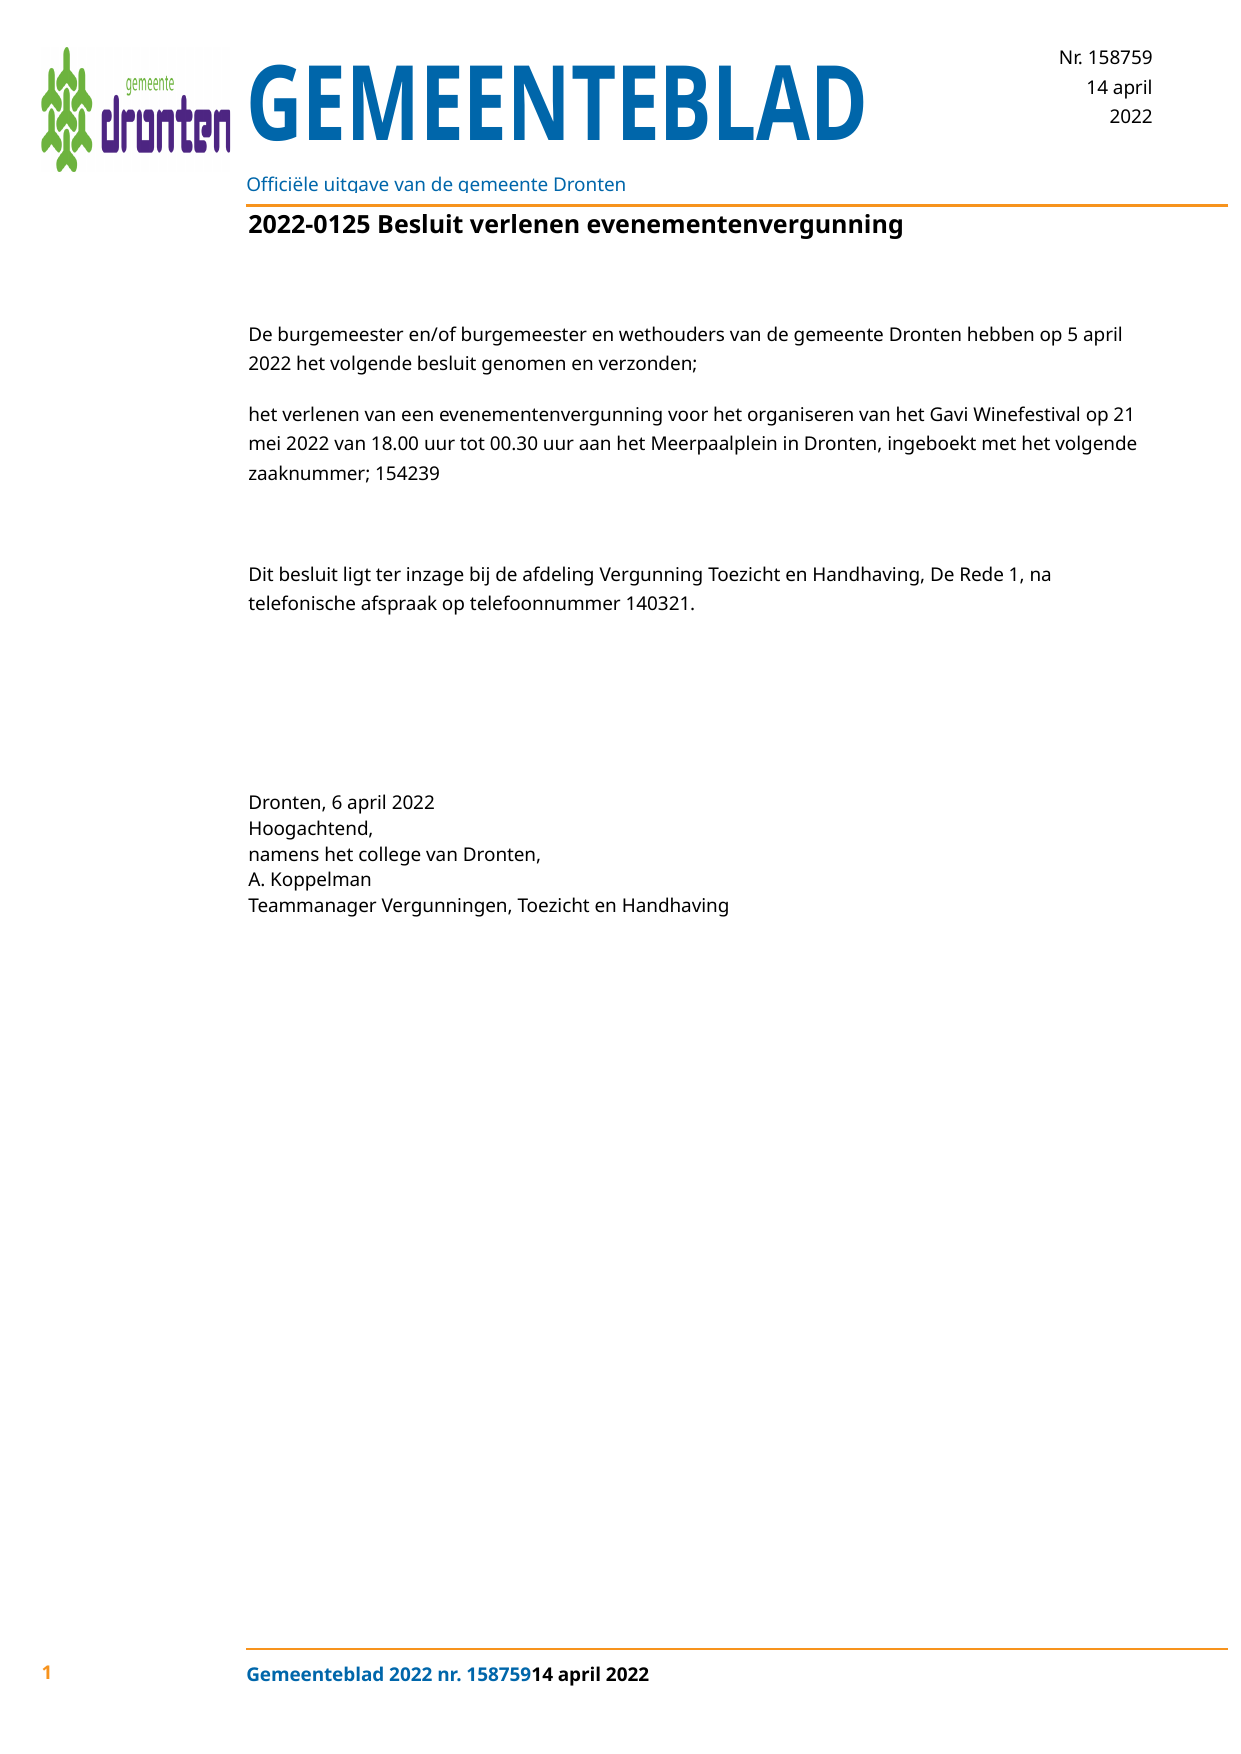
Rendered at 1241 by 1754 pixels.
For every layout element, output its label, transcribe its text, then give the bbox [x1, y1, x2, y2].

text Dronten, 6 april 2022 [248, 789, 1152, 815]
text namens het college van Dronten, [248, 841, 1152, 867]
text het verlenen van een evenementenvergunning voor het organiseren van het Gavi Winefestival op 21 mei 2022 van 18.00 uur tot 00.30 uur aan het Meerpaalplein in Dronten, ingeboekt met het volgende zaaknummer; 154239 [248, 401, 1152, 486]
picture [41, 47, 231, 172]
text Hoogachtend, [248, 815, 1152, 841]
text Dit besluit ligt ter inzage bij de afdeling Vergunning Toezicht en Handhaving, De Rede 1, na telefonische afspraak op telefoonnummer 140321. [248, 561, 1152, 616]
text Teammanager Vergunningen, Toezicht en Handhaving [248, 892, 1152, 918]
text 2022-0125 Besluit verlenen evenementenvergunning [248, 207, 1152, 241]
text De burgemeester en/of burgemeester en wethouders van de gemeente Dronten hebben op 5 april 2022 het volgende besluit genomen en verzonden; [248, 321, 1152, 376]
text A. Koppelman [248, 867, 1152, 892]
